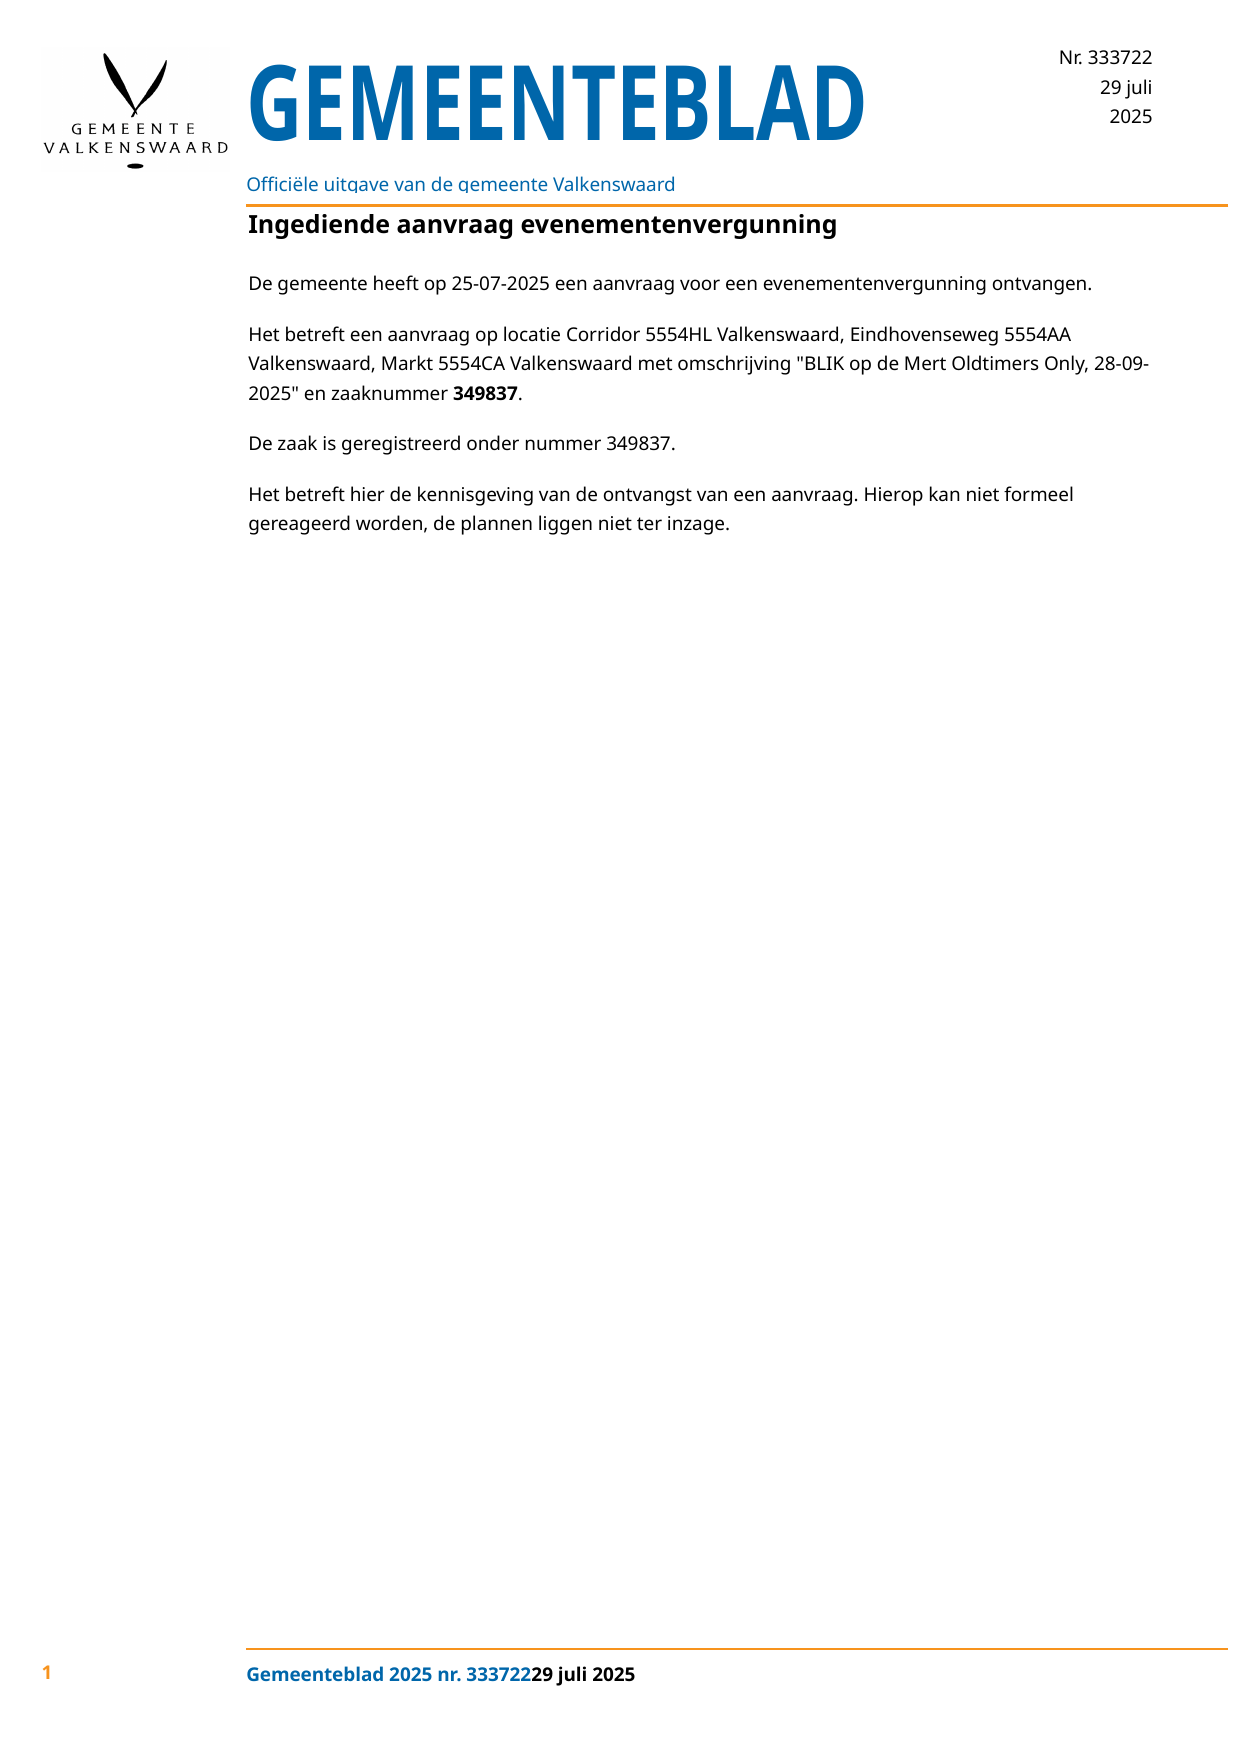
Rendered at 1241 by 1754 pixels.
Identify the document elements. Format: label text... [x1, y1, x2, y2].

text Het betreft hier de kennisgeving van de ontvangst van een aanvraag. Hierop kan niet formeel gereageerd worden, de plannen liggen niet ter inzage. [248, 481, 1152, 536]
text De gemeente heeft op 25-07-2025 een aanvraag voor een evenementenvergunning ontvangen. [248, 270, 1152, 296]
text De zaak is geregistreerd onder nummer 349837. [248, 430, 1152, 456]
text Het betreft een aanvraag op locatie Corridor 5554HL Valkenswaard, Eindhovenseweg 5554AA Valkenswaard, Markt 5554CA Valkenswaard met omschrijving "BLIK op de Mert Oldtimers Only, 28-09-2025" en zaaknummer 349837. [248, 321, 1152, 406]
text Ingediende aanvraag evenementenvergunning [248, 207, 1152, 241]
picture [41, 47, 231, 172]
